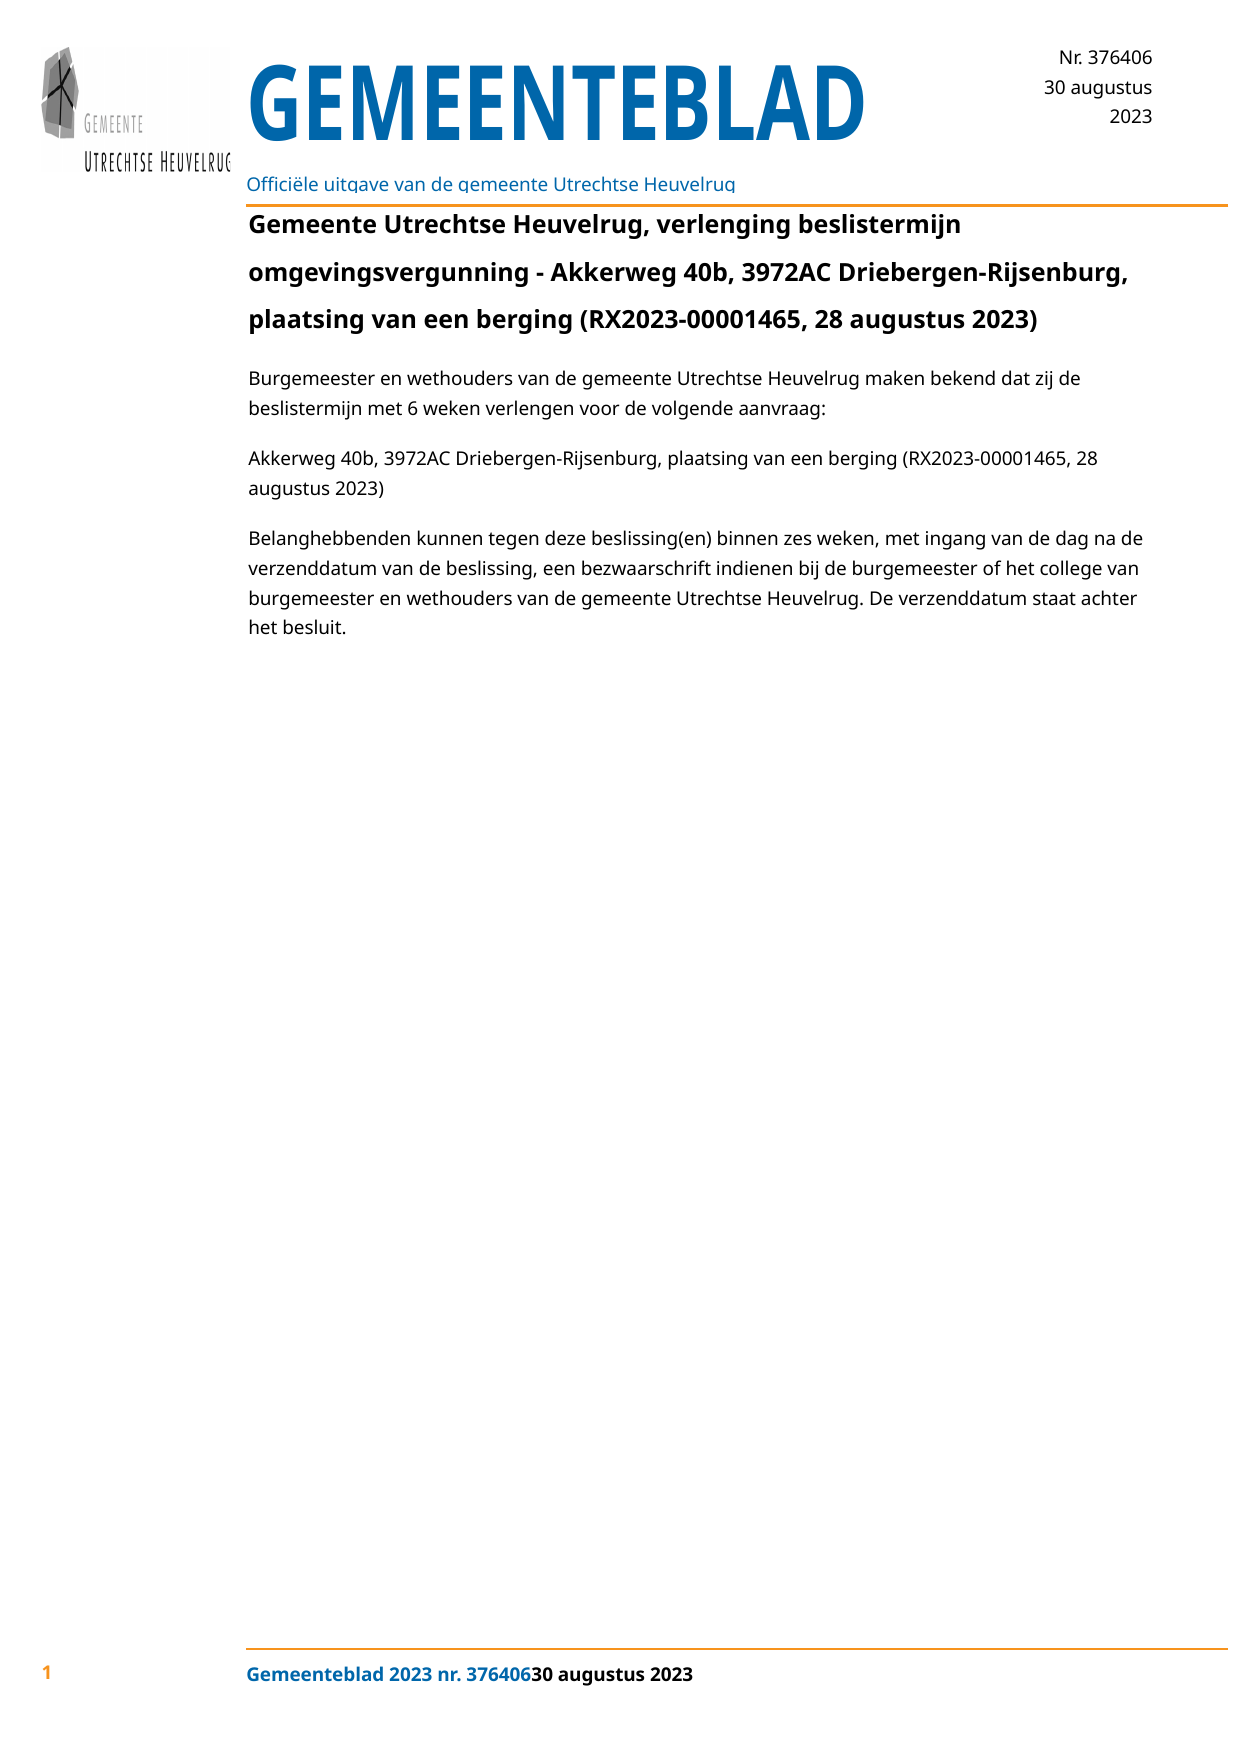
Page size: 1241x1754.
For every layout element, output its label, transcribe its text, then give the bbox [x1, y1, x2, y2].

picture [41, 47, 231, 172]
text Burgemeester en wethouders van de gemeente Utrechtse Heuvelrug maken bekend dat zij de beslistermijn met 6 weken verlengen voor de volgende aanvraag: [248, 366, 1152, 421]
text Belanghebbenden kunnen tegen deze beslissing(en) binnen zes weken, met ingang van de dag na de verzenddatum van de beslissing, een bezwaarschrift indienen bij de burgemeester of het college van burgemeester en wethouders van de gemeente Utrechtse Heuvelrug. De verzenddatum staat achter het besluit. [248, 526, 1152, 640]
text Akkerweg 40b, 3972AC Driebergen-Rijsenburg, plaatsing van een berging (RX2023-00001465, 28 augustus 2023) [248, 446, 1152, 501]
text Gemeente Utrechtse Heuvelrug, verlenging beslistermijn omgevingsvergunning - Akkerweg 40b, 3972AC Driebergen-Rijsenburg, plaatsing van een berging (RX2023-00001465, 28 augustus 2023) [248, 207, 1152, 336]
